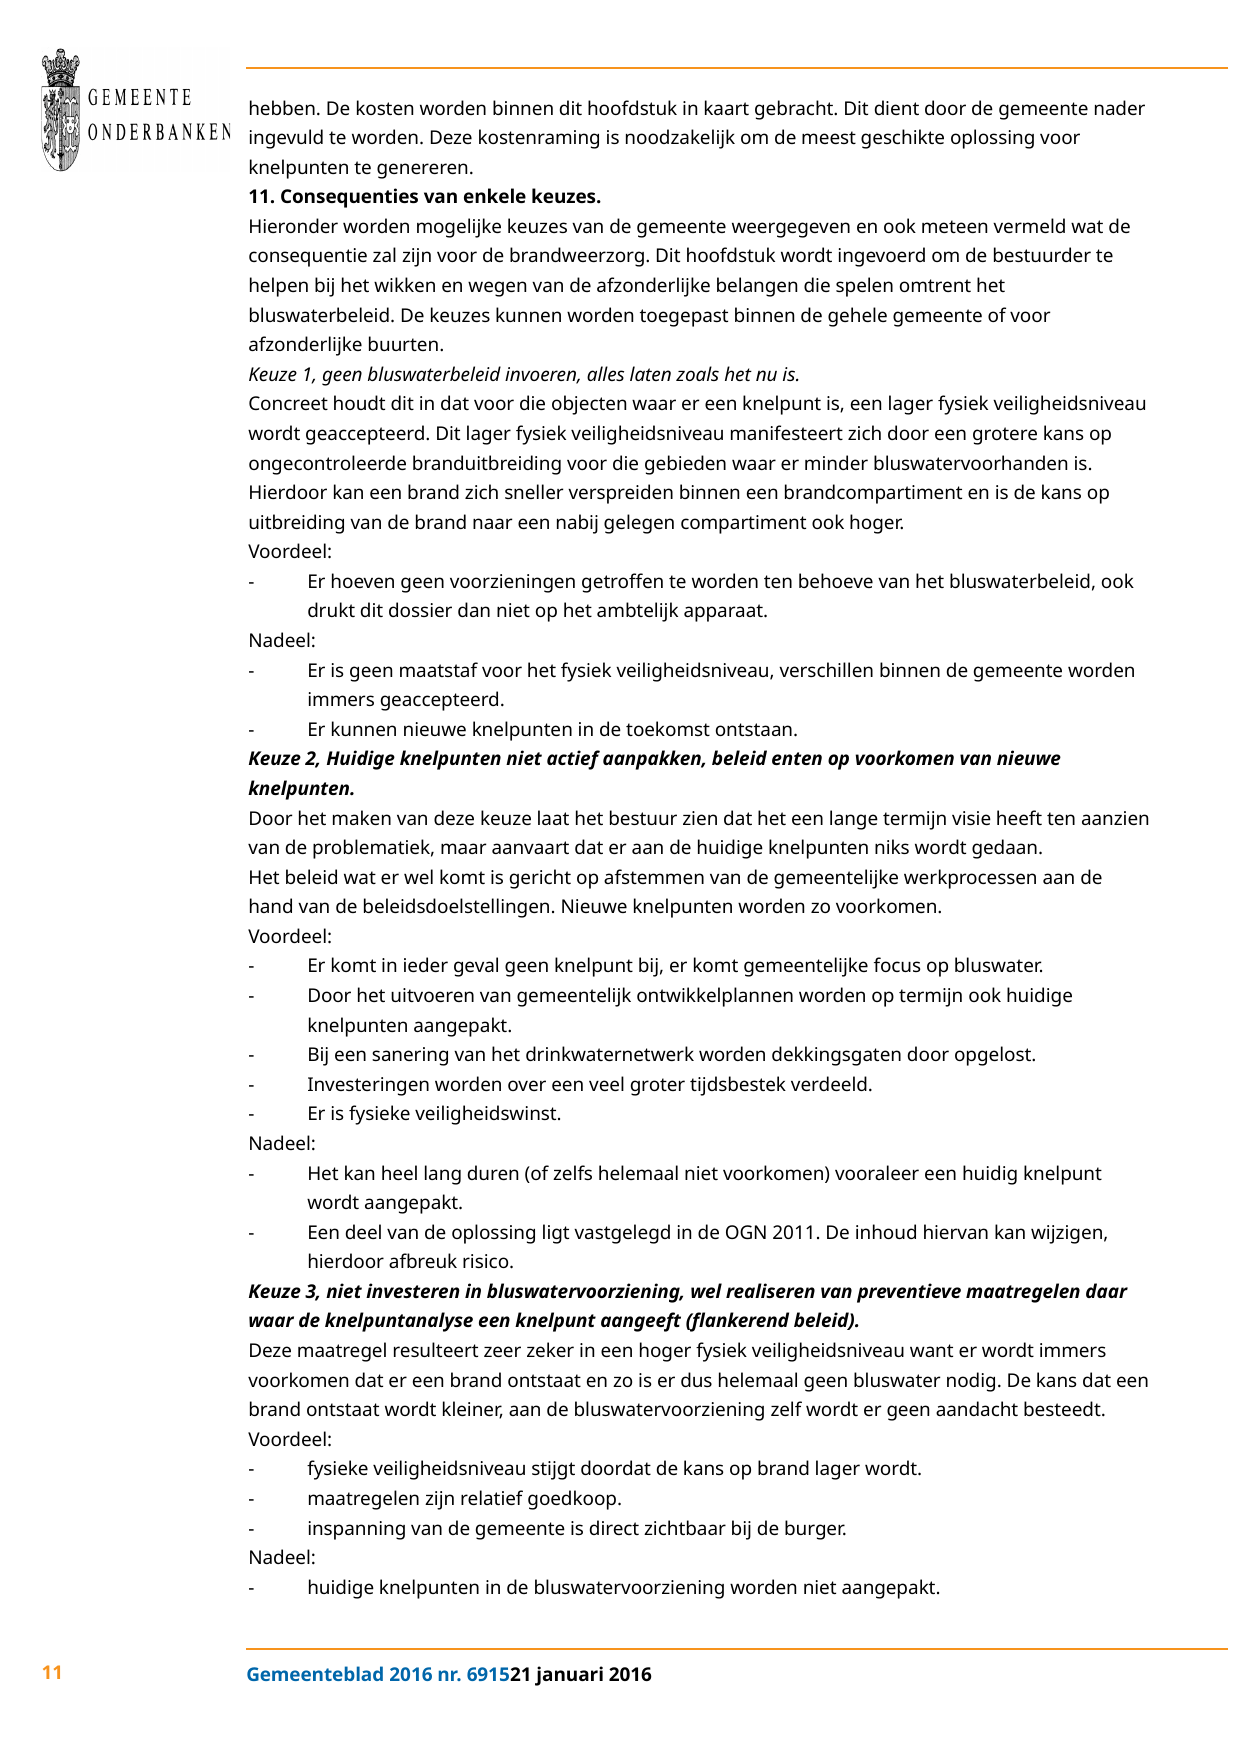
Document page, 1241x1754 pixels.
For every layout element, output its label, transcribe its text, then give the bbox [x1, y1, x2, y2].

text Hieronder worden mogelijke keuzes van de gemeente weergegeven en ook meteen vermeld wat de consequentie zal zijn voor de brandweerzorg. Dit hoofdstuk wordt ingevoerd om de bestuurder te helpen bij het wikken en wegen van de afzonderlijke belangen die spelen omtrent het bluswaterbeleid. De keuzes kunnen worden toegepast binnen de gehele gemeente of voor afzonderlijke buurten. [248, 213, 1152, 357]
list inspanning van de gemeente is direct zichtbaar bij de burger. [248, 1515, 1152, 1541]
list Er komt in ieder geval geen knelpunt bij, er komt gemeentelijke focus op bluswater. [248, 953, 1152, 978]
list huidige knelpunten in de bluswatervoorziening worden niet aangepakt. [248, 1574, 1152, 1600]
text Keuze 3, niet investeren in bluswatervoorziening, wel realiseren van preventieve maatregelen daar waar de knelpuntanalyse een knelpunt aangeeft (flankerend beleid). [248, 1278, 1152, 1333]
list maatregelen zijn relatief goedkoop. [248, 1485, 1152, 1511]
list Er kunnen nieuwe knelpunten in de toekomst ontstaan. [248, 716, 1152, 742]
list Bij een sanering van het drinkwaternetwerk worden dekkingsgaten door opgelost. [248, 1041, 1152, 1067]
text hebben. De kosten worden binnen dit hoofdstuk in kaart gebracht. Dit dient door de gemeente nader ingevuld te worden. Deze kostenraming is noodzakelijk om de meest geschikte oplossing voor knelpunten te genereren. [248, 95, 1152, 180]
text Het beleid wat er wel komt is gericht op afstemmen van de gemeentelijke werkprocessen aan de hand van de beleidsdoelstellingen. Nieuwe knelpunten worden zo voorkomen. [248, 864, 1152, 919]
text Door het maken van deze keuze laat het bestuur zien dat het een lange termijn visie heeft ten aanzien van de problematiek, maar aanvaart dat er aan de huidige knelpunten niks wordt gedaan. [248, 805, 1152, 860]
list Er is geen maatstaf voor het fysiek veiligheidsniveau, verschillen binnen de gemeente worden immers geaccepteerd. [248, 657, 1152, 712]
text Keuze 1, geen bluswaterbeleid invoeren, alles laten zoals het nu is. [248, 361, 1152, 387]
list fysieke veiligheidsniveau stijgt doordat de kans op brand lager wordt. [248, 1456, 1152, 1481]
picture [41, 47, 231, 172]
text Keuze 2, Huidige knelpunten niet actief aanpakken, beleid enten op voorkomen van nieuwe knelpunten. [248, 746, 1152, 801]
text Nadeel: [248, 1544, 1152, 1570]
list Er is fysieke veiligheidswinst. [248, 1101, 1152, 1126]
list Door het uitvoeren van gemeentelijk ontwikkelplannen worden op termijn ook huidige knelpunten aangepakt. [248, 982, 1152, 1038]
list Er hoeven geen voorzieningen getroffen te worden ten behoeve van het bluswaterbeleid, ook drukt dit dossier dan niet op het ambtelijk apparaat. [248, 568, 1152, 623]
text Nadeel: [248, 627, 1152, 653]
list Het kan heel lang duren (of zelfs helemaal niet voorkomen) vooraleer een huidig knelpunt wordt aangepakt. [248, 1160, 1152, 1215]
list Investeringen worden over een veel groter tijdsbestek verdeeld. [248, 1071, 1152, 1097]
text 11. Consequenties van enkele keuzes. [248, 183, 1152, 209]
text Deze maatregel resulteert zeer zeker in een hoger fysiek veiligheidsniveau want er wordt immers voorkomen dat er een brand ontstaat en zo is er dus helemaal geen bluswater nodig. De kans dat een brand ontstaat wordt kleiner, aan de bluswatervoorziening zelf wordt er geen aandacht besteedt. [248, 1337, 1152, 1422]
text Concreet houdt dit in dat voor die objecten waar er een knelpunt is, een lager fysiek veiligheidsniveau wordt geaccepteerd. Dit lager fysiek veiligheidsniveau manifesteert zich door een grotere kans op ongecontroleerde branduitbreiding voor die gebieden waar er minder bluswatervoorhanden is. Hierdoor kan een brand zich sneller verspreiden binnen een brandcompartiment en is de kans op uitbreiding van de brand naar een nabij gelegen compartiment ook hoger. [248, 391, 1152, 535]
text Voordeel: [248, 923, 1152, 949]
text Voordeel: [248, 1426, 1152, 1452]
list Een deel van de oplossing ligt vastgelegd in de OGN 2011. De inhoud hiervan kan wijzigen, hierdoor afbreuk risico. [248, 1219, 1152, 1274]
text Voordeel: [248, 538, 1152, 564]
text Nadeel: [248, 1130, 1152, 1156]
